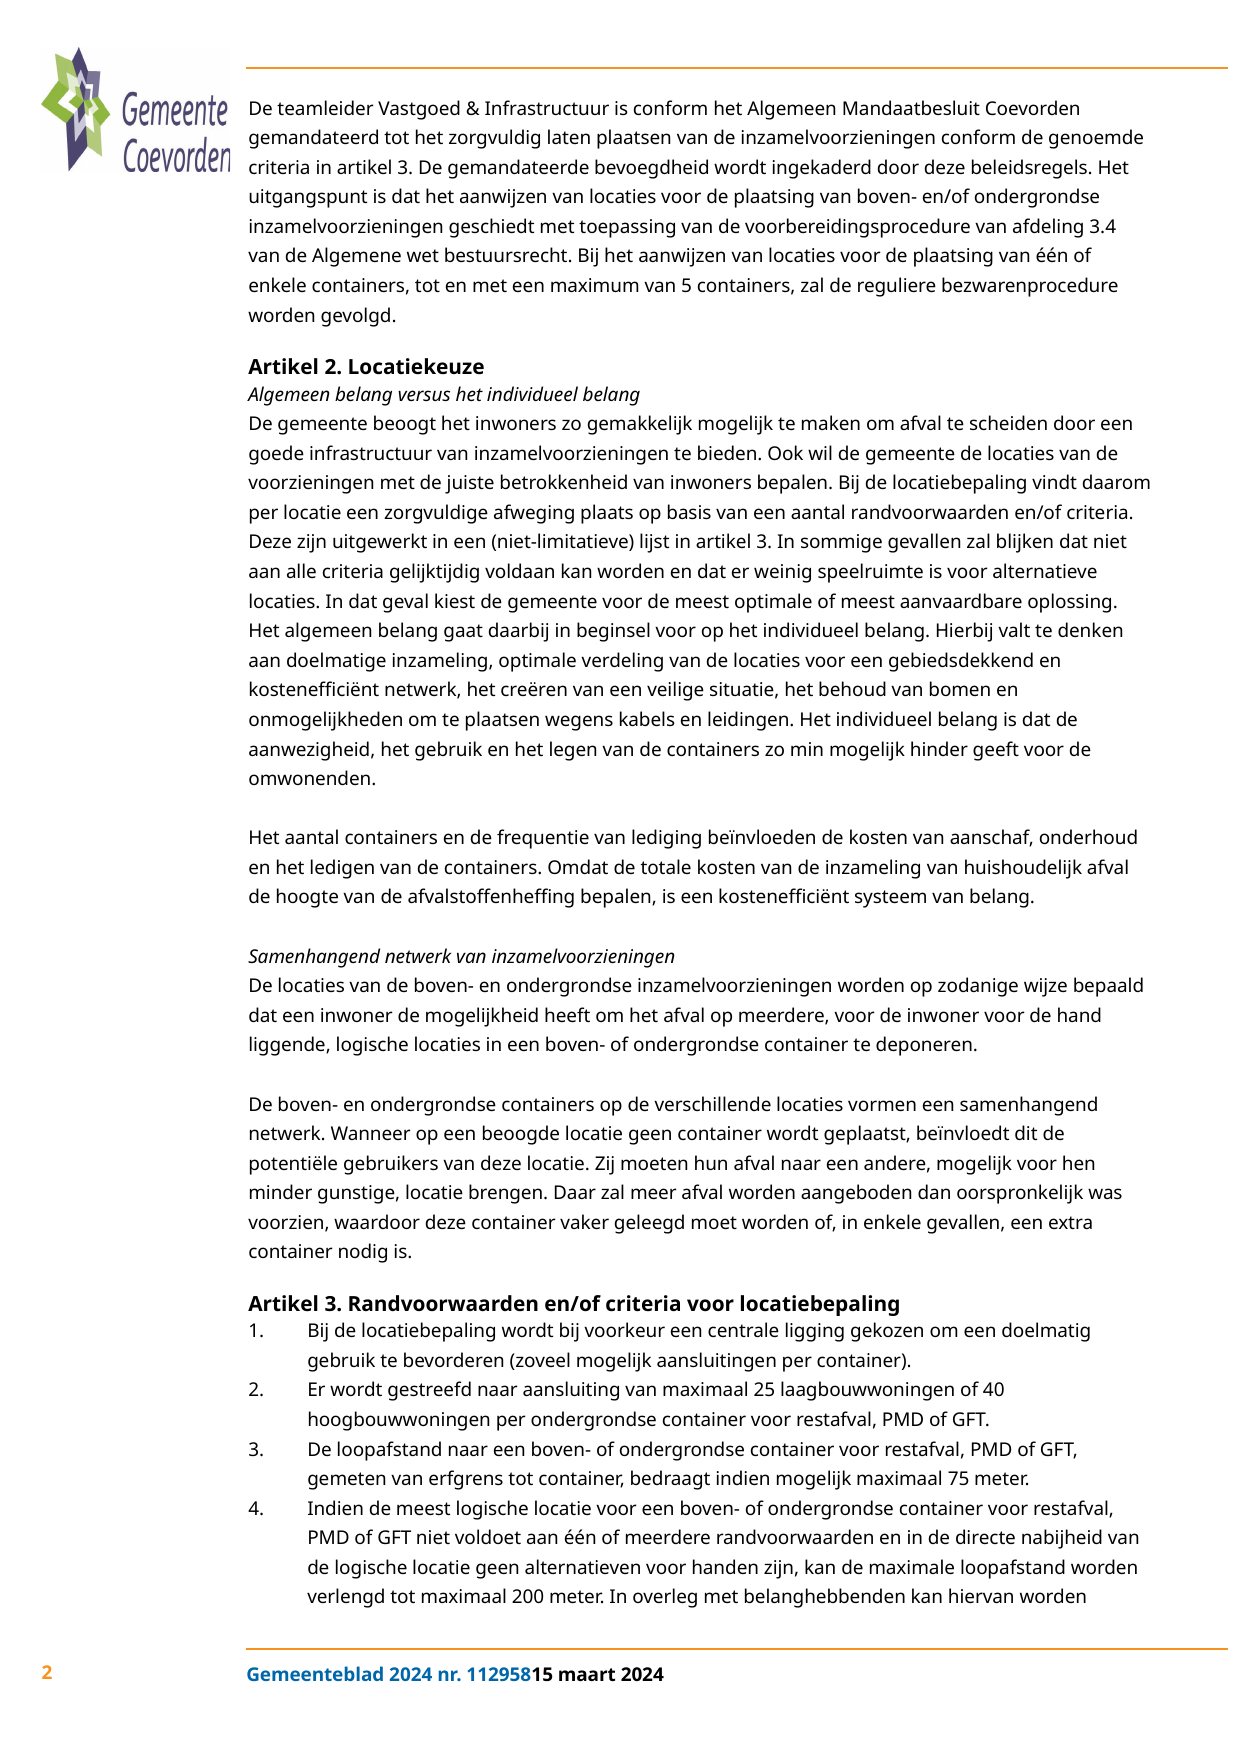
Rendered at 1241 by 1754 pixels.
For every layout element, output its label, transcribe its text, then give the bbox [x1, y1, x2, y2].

text De boven- en ondergrondse containers op de verschillende locaties vormen een samenhangend netwerk. Wanneer op een beoogde locatie geen container wordt geplaatst, beïnvloedt dit de potentiële gebruikers van deze locatie. Zij moeten hun afval naar een andere, mogelijk voor hen minder gunstige, locatie brengen. Daar zal meer afval worden aangeboden dan oorspronkelijk was voorzien, waardoor deze container vaker geleegd moet worden of, in enkele gevallen, een extra container nodig is. [248, 1091, 1152, 1264]
text Artikel 2. Locatiekeuze [248, 352, 1152, 381]
list Indien de meest logische locatie voor een boven- of ondergrondse container voor restafval, PMD of GFT niet voldoet aan één of meerdere randvoorwaarden en in de directe nabijheid van de logische locatie geen alternatieven voor handen zijn, kan de maximale loopafstand worden verlengd tot maximaal 200 meter. In overleg met belanghebbenden kan hiervan worden [248, 1495, 1152, 1609]
text Het aantal containers en de frequentie van lediging beïnvloeden de kosten van aanschaf, onderhoud en het ledigen van de containers. Omdat de totale kosten van de inzameling van huishoudelijk afval de hoogte van de afvalstoffenheffing bepalen, is een kostenefficiënt systeem van belang. [248, 824, 1152, 909]
text Artikel 3. Randvoorwaarden en/of criteria voor locatiebepaling [248, 1289, 1152, 1317]
list Bij de locatiebepaling wordt bij voorkeur een centrale ligging gekozen om een doelmatig gebruik te bevorderen (zoveel mogelijk aansluitingen per container). [248, 1317, 1152, 1373]
text De locaties van de boven- en ondergrondse inzamelvoorzieningen worden op zodanige wijze bepaald dat een inwoner de mogelijkheid heeft om het afval op meerdere, voor de inwoner voor de hand liggende, logische locaties in een boven- of ondergrondse container te deponeren. [248, 972, 1152, 1057]
text De gemeente beoogt het inwoners zo gemakkelijk mogelijk te maken om afval te scheiden door een goede infrastructuur van inzamelvoorzieningen te bieden. Ook wil de gemeente de locaties van de voorzieningen met de juiste betrokkenheid van inwoners bepalen. Bij de locatiebepaling vindt daarom per locatie een zorgvuldige afweging plaats op basis van een aantal randvoorwaarden en/of criteria. Deze zijn uitgewerkt in een (niet-limitatieve) lijst in artikel 3. In sommige gevallen zal blijken dat niet aan alle criteria gelijktijdig voldaan kan worden en dat er weinig speelruimte is voor alternatieve locaties. In dat geval kiest de gemeente voor de meest optimale of meest aanvaardbare oplossing. Het algemeen belang gaat daarbij in beginsel voor op het individueel belang. Hierbij valt te denken aan doelmatige inzameling, optimale verdeling van de locaties voor een gebiedsdekkend en kostenefficiënt netwerk, het creëren van een veilige situatie, het behoud van bomen en onmogelijkheden om te plaatsen wegens kabels en leidingen. Het individueel belang is dat de aanwezigheid, het gebruik en het legen van de containers zo min mogelijk hinder geeft voor de omwonenden. [248, 410, 1152, 791]
text Samenhangend netwerk van inzamelvoorzieningen [248, 943, 1152, 968]
text De teamleider Vastgoed & Infrastructuur is conform het Algemeen Mandaatbesluit Coevorden gemandateerd tot het zorgvuldig laten plaatsen van de inzamelvoorzieningen conform de genoemde criteria in artikel 3. De gemandateerde bevoegdheid wordt ingekaderd door deze beleidsregels. Het uitgangspunt is dat het aanwijzen van locaties voor de plaatsing van boven- en/of ondergrondse inzamelvoorzieningen geschiedt met toepassing van de voorbereidingsprocedure van afdeling 3.4 van de Algemene wet bestuursrecht. Bij het aanwijzen van locaties voor de plaatsing van één of enkele containers, tot en met een maximum van 5 containers, zal de reguliere bezwarenprocedure worden gevolgd. [248, 95, 1152, 328]
list De loopafstand naar een boven- of ondergrondse container voor restafval, PMD of GFT, gemeten van erfgrens tot container, bedraagt indien mogelijk maximaal 75 meter. [248, 1436, 1152, 1491]
text Algemeen belang versus het individueel belang [248, 381, 1152, 406]
list Er wordt gestreefd naar aansluiting van maximaal 25 laagbouwwoningen of 40 hoogbouwwoningen per ondergrondse container voor restafval, PMD of GFT. [248, 1377, 1152, 1432]
picture [41, 47, 231, 172]
